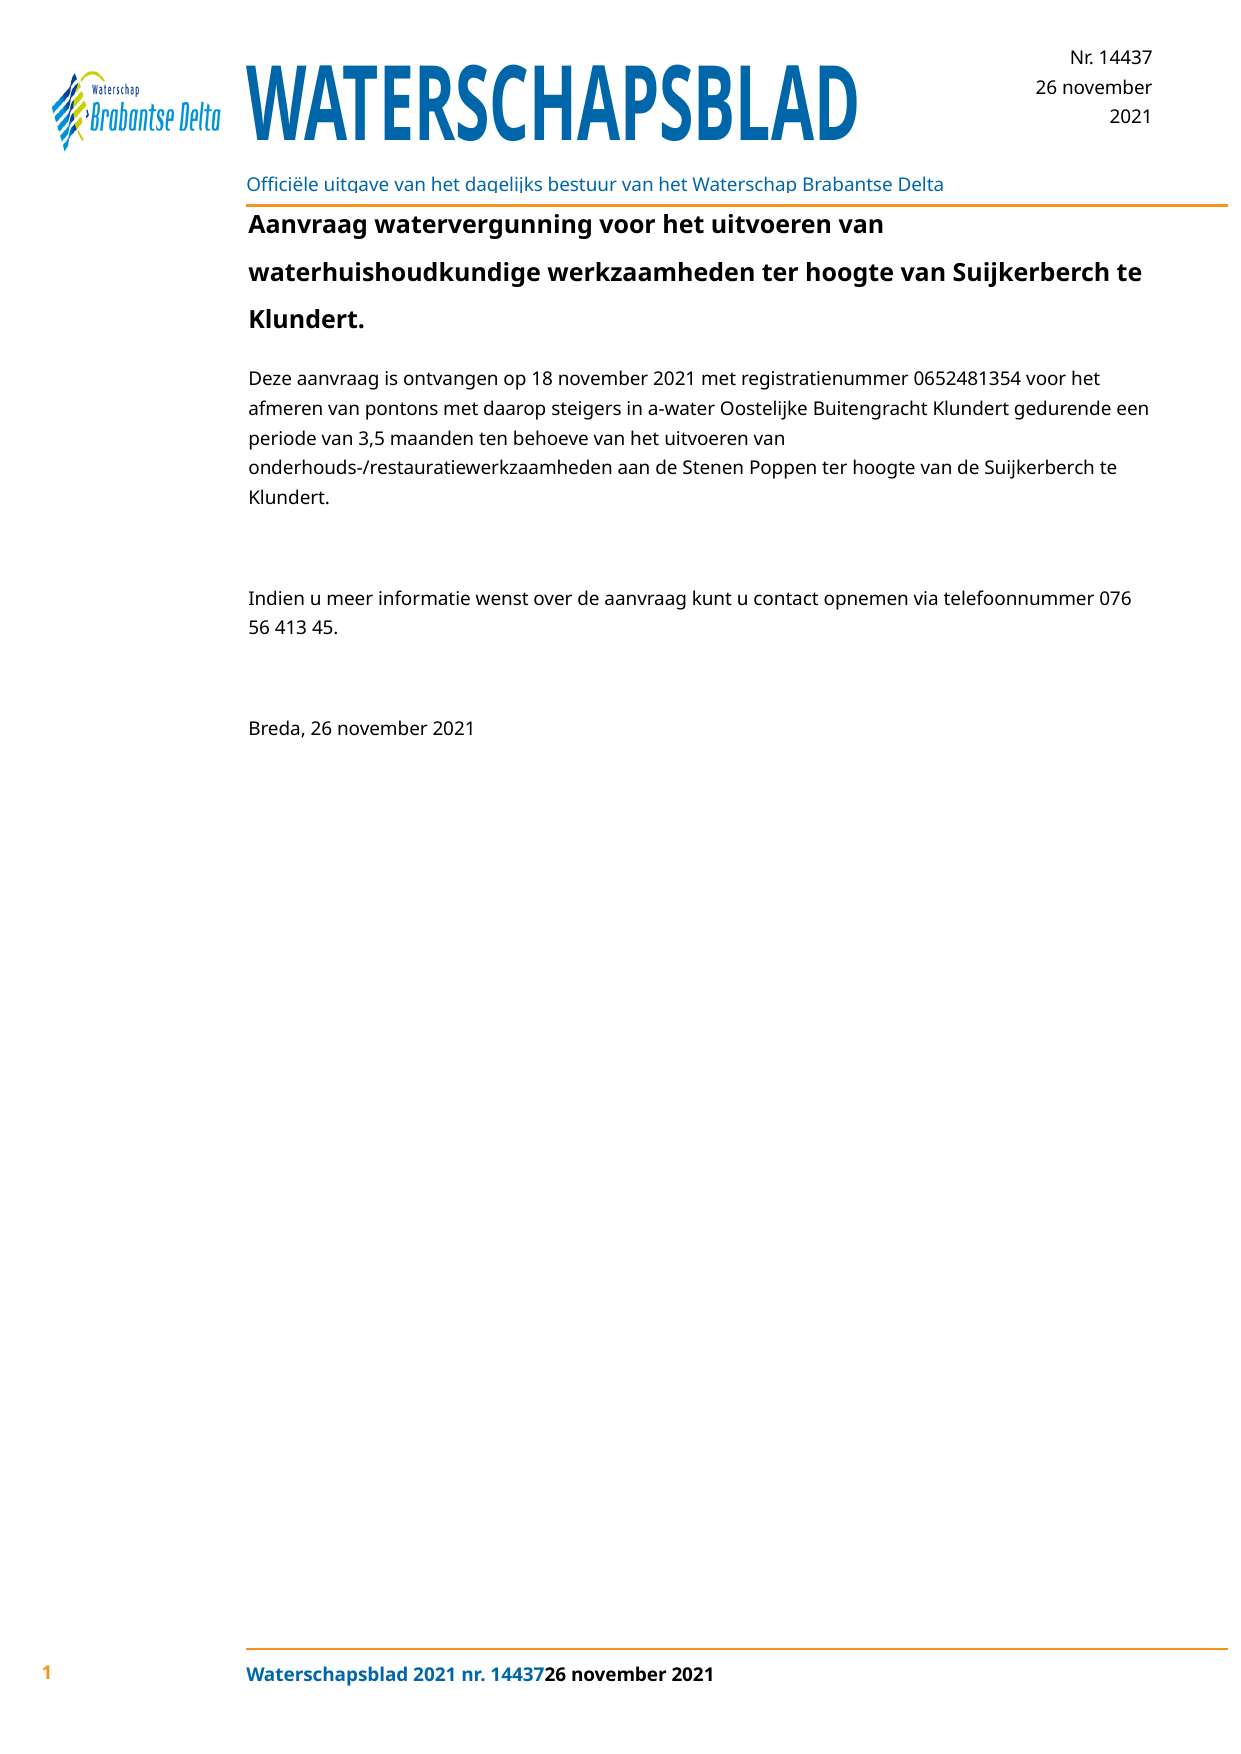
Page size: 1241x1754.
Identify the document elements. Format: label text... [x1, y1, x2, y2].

text Breda, 26 november 2021 [248, 715, 1152, 741]
text Aanvraag watervergunning voor het uitvoeren van waterhuishoudkundige werkzaamheden ter hoogte van Suijkerberch te Klundert. [248, 207, 1152, 336]
text Deze aanvraag is ontvangen op 18 november 2021 met registratienummer 0652481354 voor het afmeren van pontons met daarop steigers in a-water Oostelijke Buitengracht Klundert gedurende een periode van 3,5 maanden ten behoeve van het uitvoeren van onderhouds-/restauratiewerkzaamheden aan de Stenen Poppen ter hoogte van de Suijkerberch te Klundert. [248, 366, 1152, 509]
text Indien u meer informatie wenst over de aanvraag kunt u contact opnemen via telefoonnummer 076 56 413 45. [248, 585, 1152, 640]
picture [41, 47, 231, 172]
